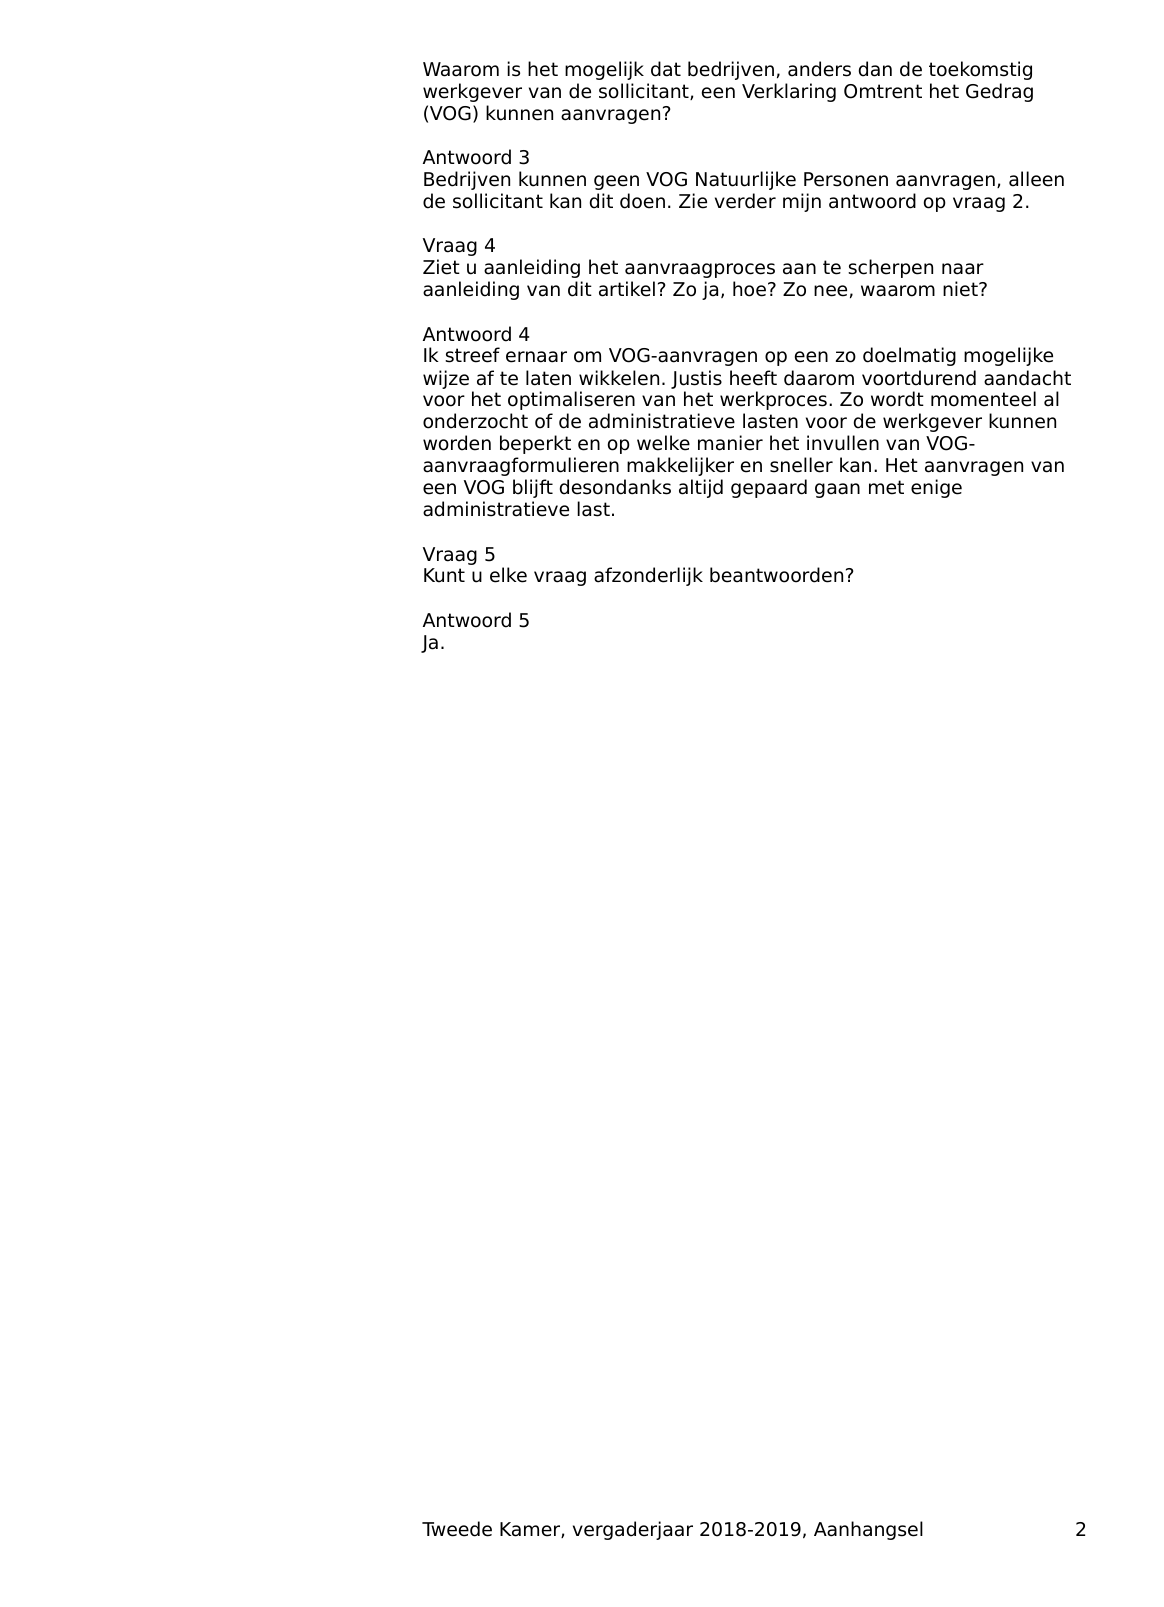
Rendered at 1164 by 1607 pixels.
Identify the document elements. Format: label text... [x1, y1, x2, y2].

text Antwoord 3 [422, 147, 1087, 169]
text Vraag 4 [422, 235, 1087, 257]
text Antwoord 4 [422, 323, 1087, 345]
text Vraag 5 [422, 543, 1087, 565]
text Ik streef ernaar om VOG-aanvragen op een zo doelmatig mogelijke wijze af te laten wikkelen. Justis heeft daarom voortdurend aandacht voor het optimaliseren van het werkproces. Zo wordt momenteel al onderzocht of de administratieve lasten voor de werkgever kunnen worden beperkt en op welke manier het invullen van VOG-aanvraagformulieren makkelijker en sneller kan. Het aanvragen van een VOG blijft desondanks altijd gepaard gaan met enige administratieve last. [422, 345, 1087, 521]
text Kunt u elke vraag afzonderlijk beantwoorden? [422, 565, 1087, 587]
text Ja. [422, 632, 1087, 653]
text Antwoord 5 [422, 609, 1087, 632]
text Bedrijven kunnen geen VOG Natuurlijke Personen aanvragen, alleen de sollicitant kan dit doen. Zie verder mijn antwoord op vraag 2. [422, 169, 1087, 213]
text Ziet u aanleiding het aanvraagproces aan te scherpen naar aanleiding van dit artikel? Zo ja, hoe? Zo nee, waarom niet? [422, 257, 1087, 301]
text Waarom is het mogelijk dat bedrijven, anders dan de toekomstig werkgever van de sollicitant, een Verklaring Omtrent het Gedrag (VOG) kunnen aanvragen? [422, 59, 1087, 125]
